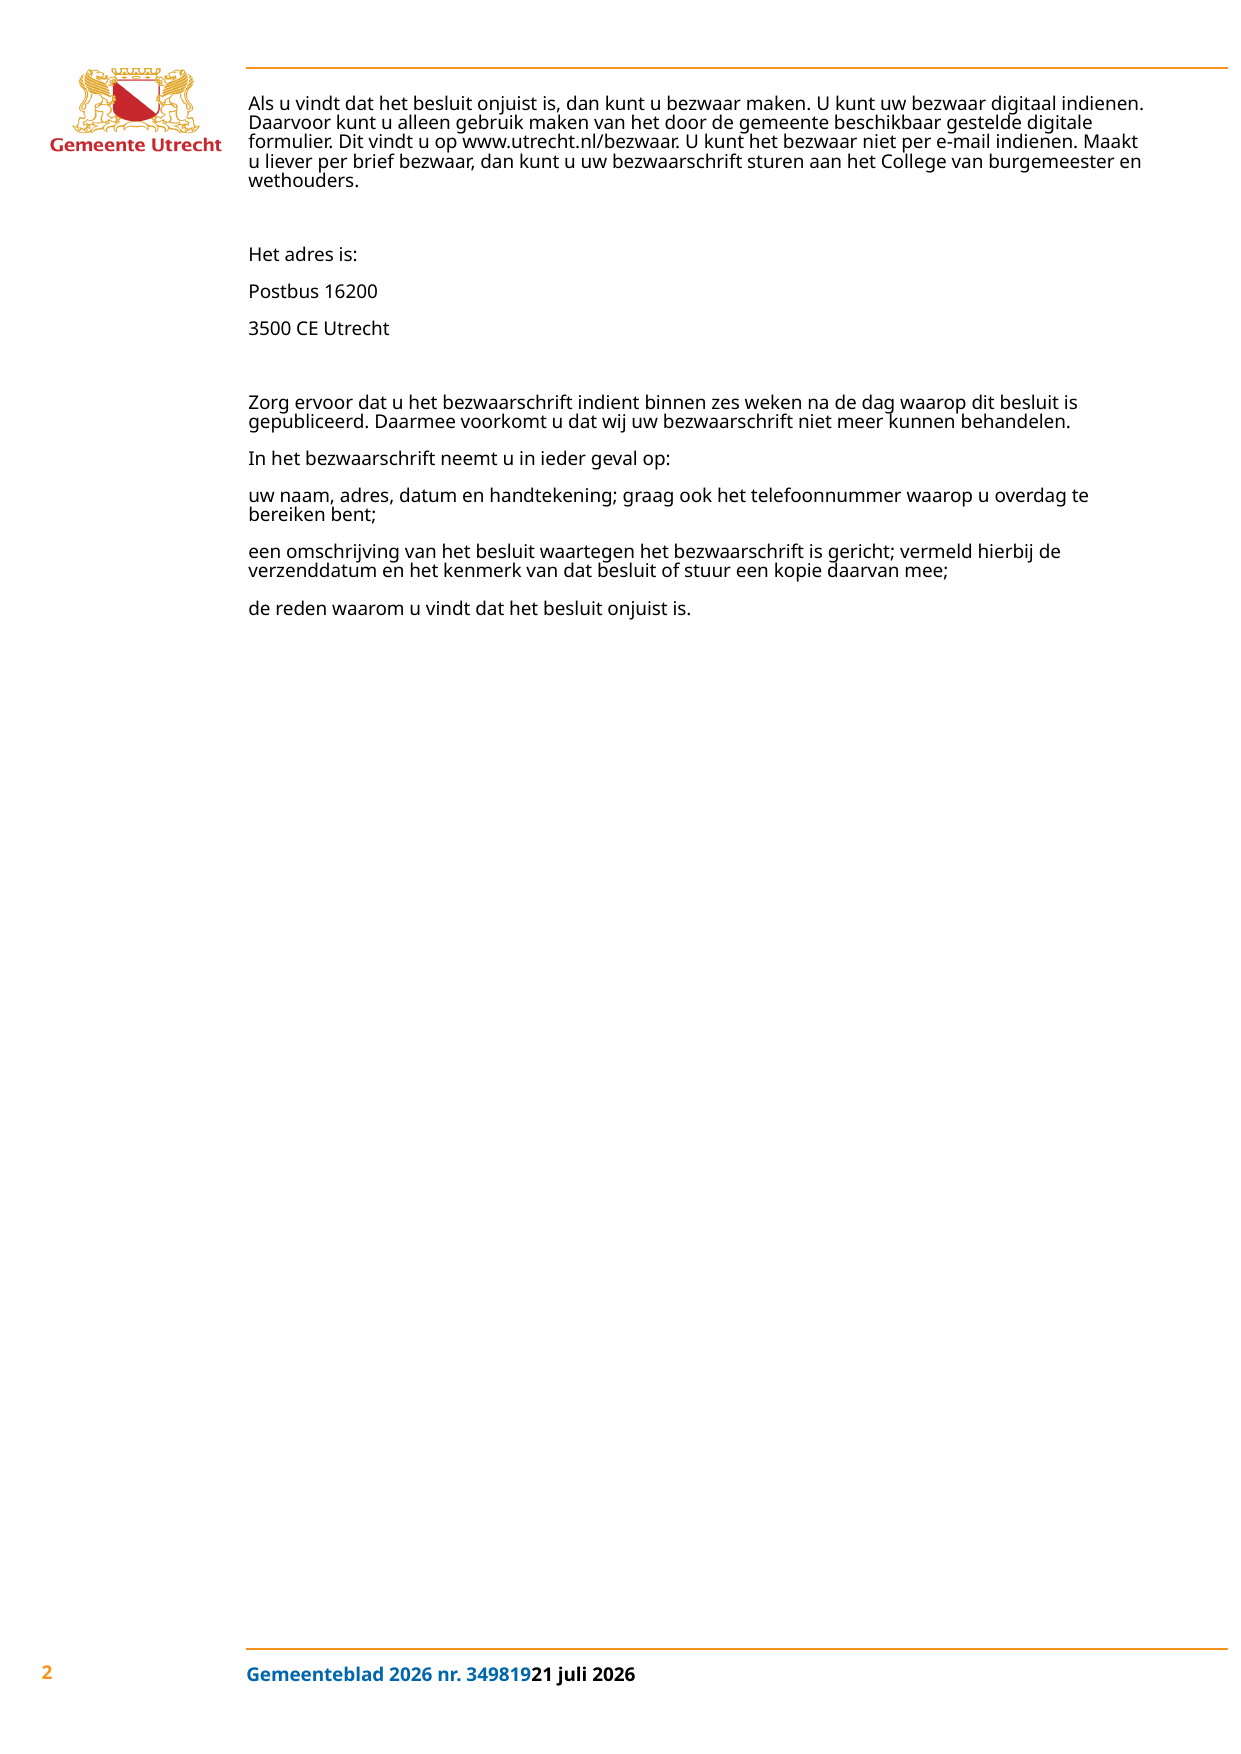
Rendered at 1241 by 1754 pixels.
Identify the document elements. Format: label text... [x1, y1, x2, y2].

text uw naam, adres, datum en handtekening; graag ook het telefoonnummer waarop u overdag te bereiken bent; [248, 487, 1152, 526]
text Het adres is: [248, 246, 1152, 265]
text Als u vindt dat het besluit onjuist is, dan kunt u bezwaar maken. U kunt uw bezwaar digitaal indienen. Daarvoor kunt u alleen gebruik maken van het door de gemeente beschikbaar gestelde digitale formulier. Dit vindt u op www.utrecht.nl/bezwaar. U kunt het bezwaar niet per e-mail indienen. Maakt u liever per brief bezwaar, dan kunt u uw bezwaarschrift sturen aan het College van burgemeester en wethouders. [248, 95, 1152, 191]
text een omschrijving van het besluit waartegen het bezwaarschrift is gericht; vermeld hierbij de verzenddatum en het kenmerk van dat besluit of stuur een kopie daarvan mee; [248, 543, 1152, 582]
text 3500 CE Utrecht [248, 320, 1152, 339]
text de reden waarom u vindt dat het besluit onjuist is. [248, 599, 1152, 619]
text Postbus 16200 [248, 283, 1152, 302]
text In het bezwaarschrift neemt u in ieder geval op: [248, 450, 1152, 469]
picture [41, 47, 231, 172]
text Zorg ervoor dat u het bezwaarschrift indient binnen zes weken na de dag waarop dit besluit is gepubliceerd. Daarmee voorkomt u dat wij uw bezwaarschrift niet meer kunnen behandelen. [248, 394, 1152, 432]
